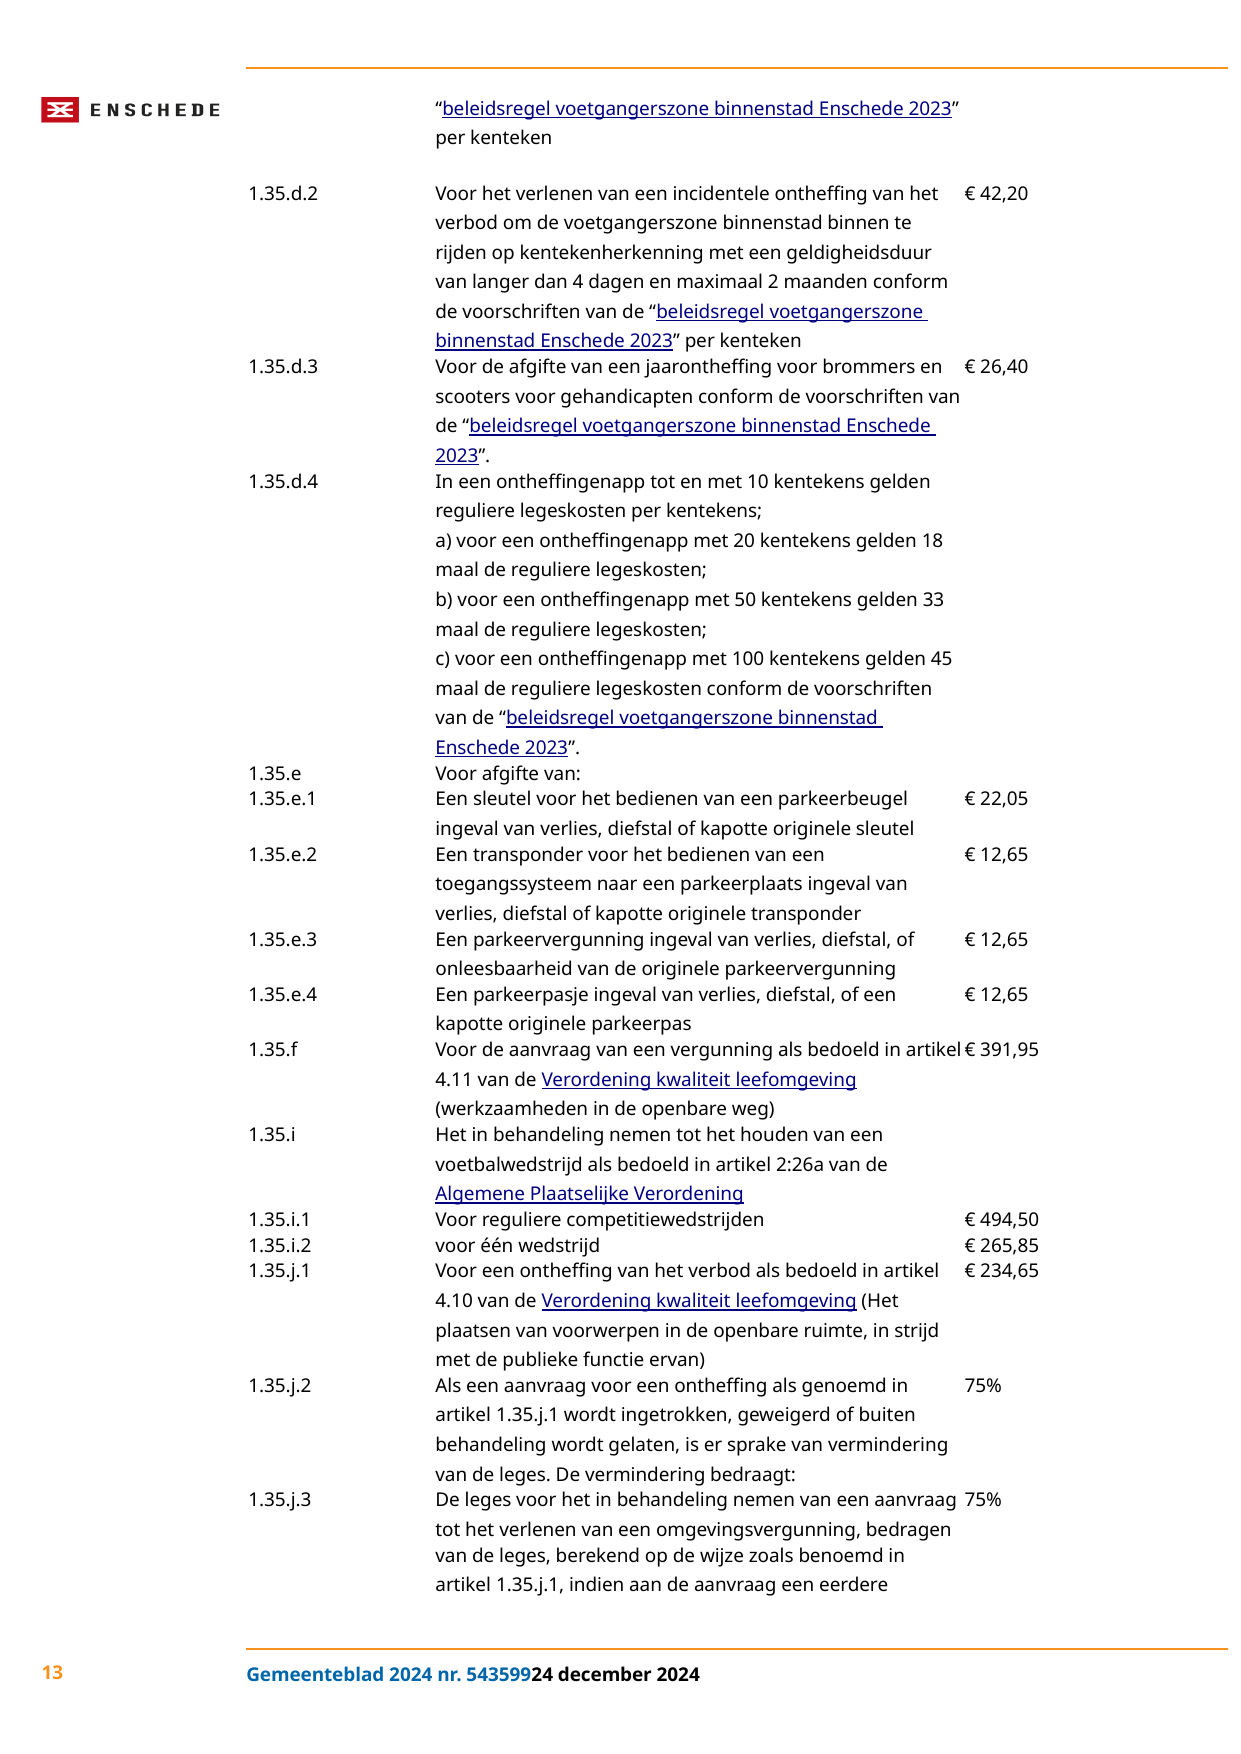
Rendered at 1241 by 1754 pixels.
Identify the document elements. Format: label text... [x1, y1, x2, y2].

table_cell 1.35.j.2 [248, 1372, 435, 1487]
table_cell Een sleutel voor het bedienen van een parkeerbeugel ingeval van verlies, diefstal of kapotte originele sleutel [435, 786, 964, 841]
table_cell 1.35.e.4 [248, 981, 435, 1036]
table_cell [964, 468, 1152, 760]
table_cell 1.35.d.2 [248, 180, 435, 353]
table_cell [248, 1542, 435, 1597]
table_cell € 12,65 [964, 841, 1152, 926]
table_cell 1.35.e [248, 760, 435, 786]
table_cell 1.35.d.3 [248, 353, 435, 468]
table_cell € 26,40 [964, 353, 1152, 468]
table_cell Als een aanvraag voor een ontheffing als genoemd in artikel 1.35.j.1 wordt ingetrokken, geweigerd of buiten behandeling wordt gelaten, is er sprake van vermindering van de leges. De vermindering bedraagt: [435, 1372, 964, 1487]
table_cell 1.35.i.1 [248, 1206, 435, 1232]
table_cell [964, 1542, 1152, 1597]
table_cell 1.35.f [248, 1036, 435, 1121]
table_cell 75% [964, 1487, 1152, 1542]
table_cell Een transponder voor het bedienen van een toegangssysteem naar een parkeerplaats ingeval van verlies, diefstal of kapotte originele transponder [435, 841, 964, 926]
table_cell Voor de aanvraag van een vergunning als bedoeld in artikel 4.11 van de Verordening kwaliteit leefomgeving (werkzaamheden in de openbare weg) [435, 1036, 964, 1121]
table_cell Het in behandeling nemen tot het houden van een voetbalwedstrijd als bedoeld in artikel 2:26a van de Algemene Plaatselijke Verordening [435, 1121, 964, 1206]
table_cell Voor het verlenen van een incidentele ontheffing van het verbod om de voetgangerszone binnenstad binnen te rijden op kentekenherkenning met een geldigheidsduur van langer dan 4 dagen en maximaal 2 maanden conform de voorschriften van de “beleidsregel voetgangerszone binnenstad Enschede 2023” per kenteken [435, 180, 964, 353]
table_cell 1.35.i.2 [248, 1232, 435, 1258]
table_cell € 265,85 [964, 1232, 1152, 1258]
table_cell 1.35.e.2 [248, 841, 435, 926]
table_cell [248, 95, 435, 180]
table_cell Voor reguliere competitiewedstrijden [435, 1206, 964, 1232]
table_cell 1.35.e.3 [248, 926, 435, 981]
table_cell € 234,65 [964, 1258, 1152, 1372]
table_cell € 42,20 [964, 180, 1152, 353]
table_cell € 391,95 [964, 1036, 1152, 1121]
table_cell € 12,65 [964, 981, 1152, 1036]
table_cell Een parkeervergunning ingeval van verlies, diefstal, of onleesbaarheid van de originele parkeervergunning [435, 926, 964, 981]
table_cell Voor afgifte van: [435, 760, 964, 786]
table_cell 75% [964, 1372, 1152, 1487]
table_cell 1.35.j.1 [248, 1258, 435, 1372]
table_cell Voor de afgifte van een jaarontheffing voor brommers en scooters voor gehandicapten conform de voorschriften van de “beleidsregel voetgangerszone binnenstad Enschede 2023”. [435, 353, 964, 468]
table_cell 1.35.d.4 [248, 468, 435, 760]
picture [41, 47, 231, 172]
table_cell “beleidsregel voetgangerszone binnenstad Enschede 2023” per kenteken [435, 95, 964, 180]
table_cell van de leges, berekend op de wijze zoals benoemd in artikel 1.35.j.1, indien aan de aanvraag een eerdere [435, 1542, 964, 1597]
table_cell 1.35.e.1 [248, 786, 435, 841]
table_cell € 12,65 [964, 926, 1152, 981]
table_cell [964, 1121, 1152, 1206]
table_cell In een ontheffingenapp tot en met 10 kentekens gelden reguliere legeskosten per kentekens; a) voor een ontheffingenapp met 20 kentekens gelden 18 maal de reguliere legeskosten; b) voor een ontheffingenapp met 50 kentekens gelden 33 maal de reguliere legeskosten; c) voor een ontheffingenapp met 100 kentekens gelden 45 maal de reguliere legeskosten conform de voorschriften van de “beleidsregel voetgangerszone binnenstad Enschede 2023”. [435, 468, 964, 760]
table_cell [964, 760, 1152, 786]
table_cell € 494,50 [964, 1206, 1152, 1232]
table_cell € 22,05 [964, 786, 1152, 841]
table_cell 1.35.i [248, 1121, 435, 1206]
table_cell [964, 95, 1152, 180]
table_cell Een parkeerpasje ingeval van verlies, diefstal, of een kapotte originele parkeerpas [435, 981, 964, 1036]
table_cell Voor een ontheffing van het verbod als bedoeld in artikel 4.10 van de Verordening kwaliteit leefomgeving (Het plaatsen van voorwerpen in de openbare ruimte, in strijd met de publieke functie ervan) [435, 1258, 964, 1372]
table_cell 1.35.j.3 [248, 1487, 435, 1542]
table_cell voor één wedstrijd [435, 1232, 964, 1258]
table_cell De leges voor het in behandeling nemen van een aanvraag tot het verlenen van een omgevingsvergunning, bedragen [435, 1487, 964, 1542]
